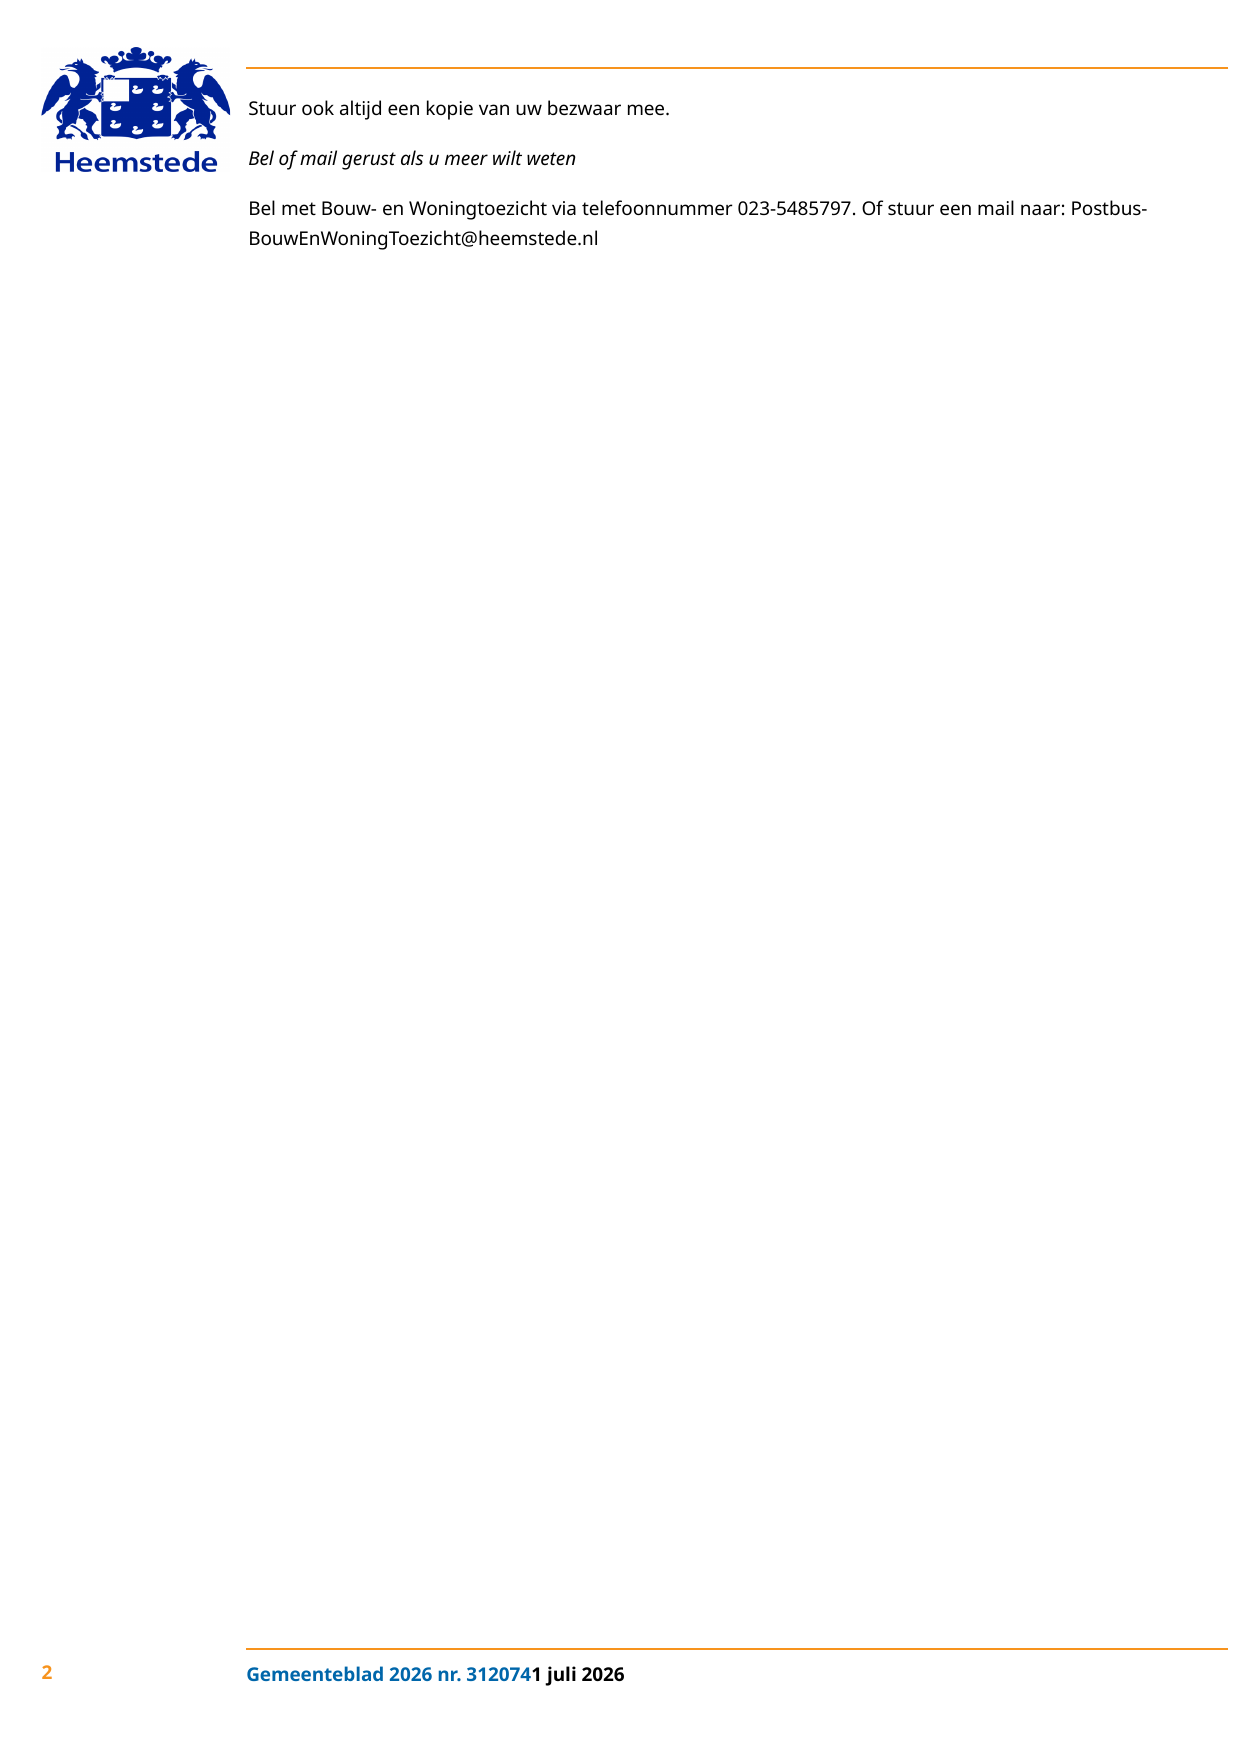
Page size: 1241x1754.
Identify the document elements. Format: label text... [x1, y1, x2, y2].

picture [41, 47, 231, 172]
text Bel met Bouw- en Woningtoezicht via telefoonnummer 023-5485797. Of stuur een mail naar: Postbus-BouwEnWoningToezicht@heemstede.nl [248, 196, 1152, 251]
text Stuur ook altijd een kopie van uw bezwaar mee. [248, 95, 1152, 121]
text Bel of mail gerust als u meer wilt weten [248, 145, 1152, 171]
